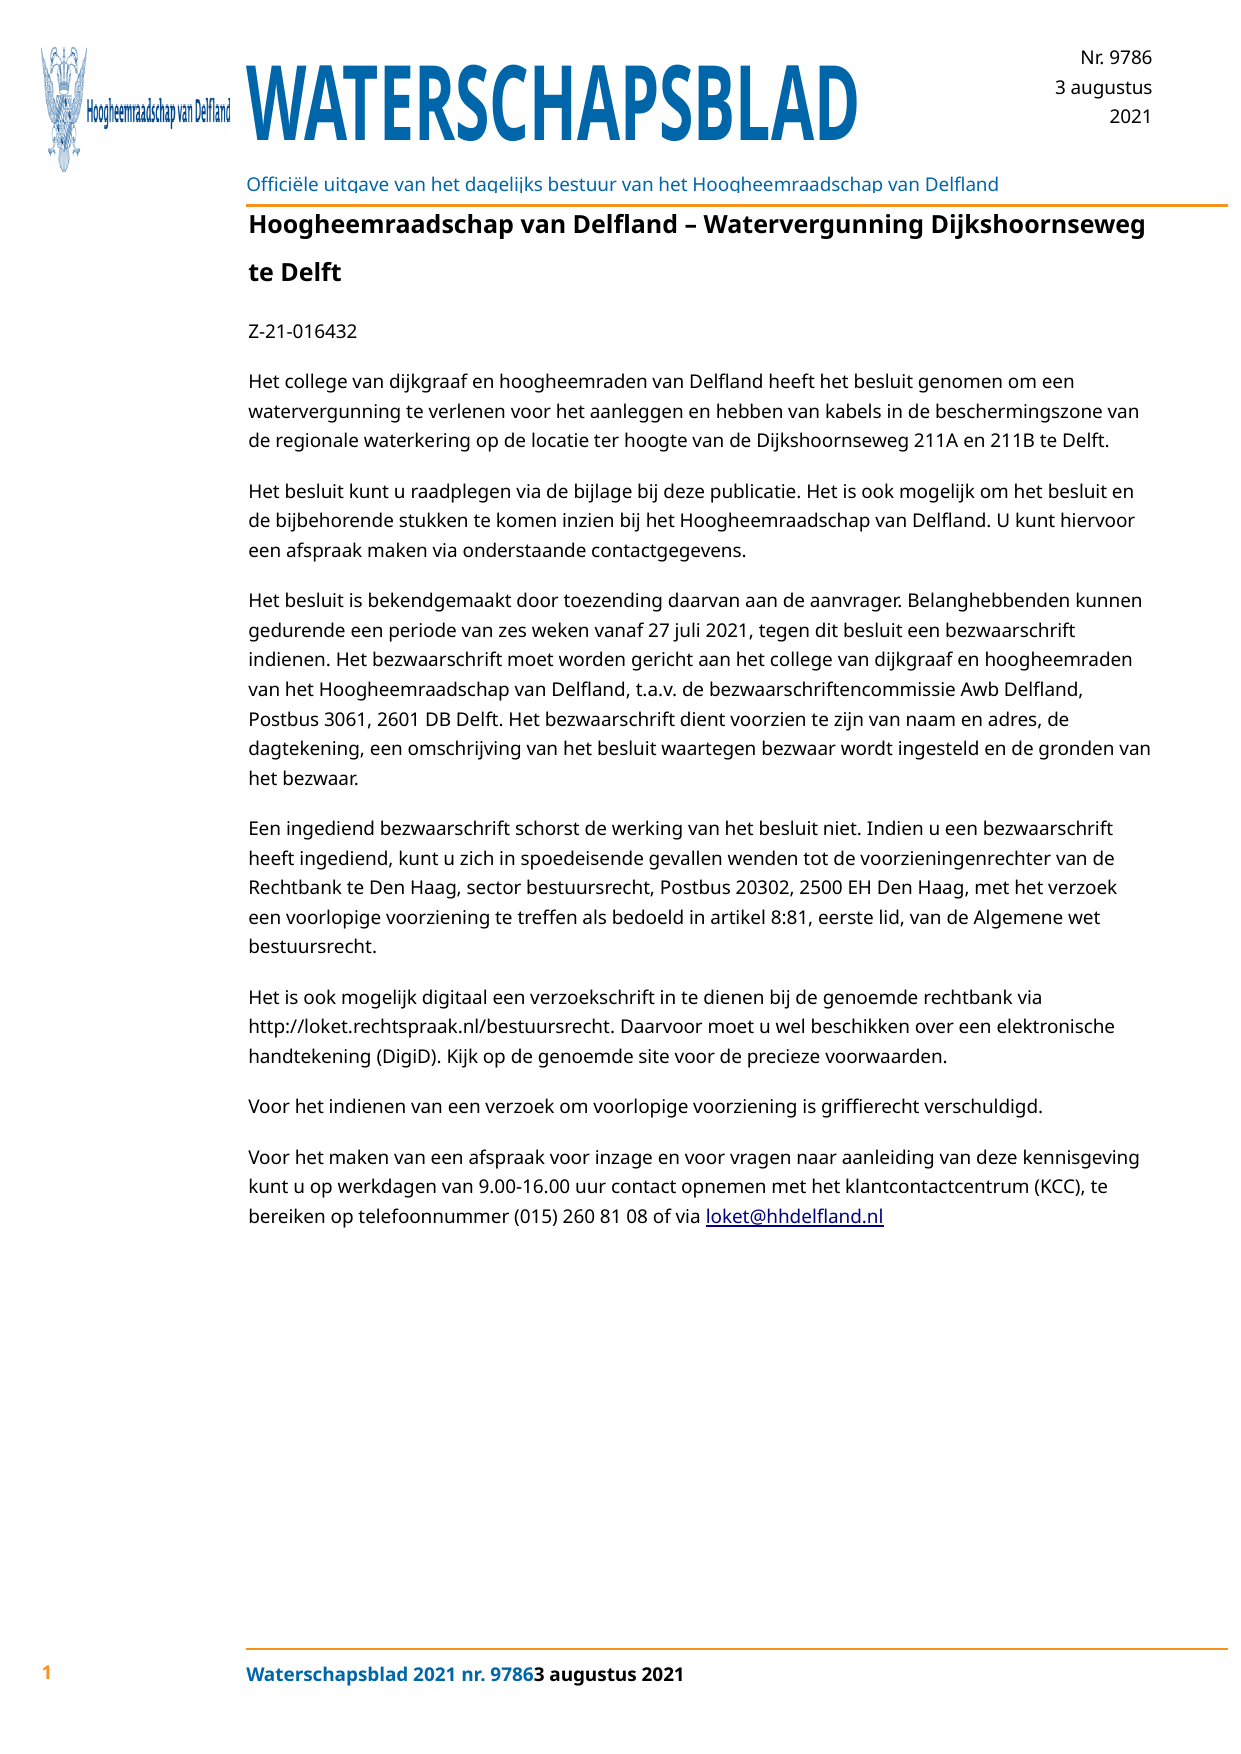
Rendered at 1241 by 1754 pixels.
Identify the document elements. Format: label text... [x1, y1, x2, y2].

text Voor het maken van een afspraak voor inzage en voor vragen naar aanleiding van deze kennisgeving kunt u op werkdagen van 9.00-16.00 uur contact opnemen met het klantcontactcentrum (KCC), te bereiken op telefoonnummer (015) 260 81 08 of via loket@hhdelfland.nl [248, 1144, 1152, 1229]
text Het is ook mogelijk digitaal een verzoekschrift in te dienen bij de genoemde rechtbank via http://loket.rechtspraak.nl/bestuursrecht. Daarvoor moet u wel beschikken over een elektronische handtekening (DigiD). Kijk op de genoemde site voor de precieze voorwaarden. [248, 984, 1152, 1069]
text Het besluit kunt u raadplegen via de bijlage bij deze publicatie. Het is ook mogelijk om het besluit en de bijbehorende stukken te komen inzien bij het Hoogheemraadschap van Delfland. U kunt hiervoor een afspraak maken via onderstaande contactgegevens. [248, 478, 1152, 563]
text Het besluit is bekendgemaakt door toezending daarvan aan de aanvrager. Belanghebbenden kunnen gedurende een periode van zes weken vanaf 27 juli 2021, tegen dit besluit een bezwaarschrift indienen. Het bezwaarschrift moet worden gericht aan het college van dijkgraaf en hoogheemraden van het Hoogheemraadschap van Delfland, t.a.v. de bezwaarschriftencommissie Awb Delfland, Postbus 3061, 2601 DB Delft. Het bezwaarschrift dient voorzien te zijn van naam en adres, de dagtekening, een omschrijving van het besluit waartegen bezwaar wordt ingesteld en de gronden van het bezwaar. [248, 587, 1152, 791]
text Z-21-016432 [248, 318, 1152, 344]
text Een ingediend bezwaarschrift schorst de werking van het besluit niet. Indien u een bezwaarschrift heeft ingediend, kunt u zich in spoedeisende gevallen wenden tot de voorzieningenrechter van de Rechtbank te Den Haag, sector bestuursrecht, Postbus 20302, 2500 EH Den Haag, met het verzoek een voorlopige voorziening te treffen als bedoeld in artikel 8:81, eerste lid, van de Algemene wet bestuursrecht. [248, 815, 1152, 959]
text Voor het indienen van een verzoek om voorlopige voorziening is griffierecht verschuldigd. [248, 1094, 1152, 1119]
text Het college van dijkgraaf en hoogheemraden van Delfland heeft het besluit genomen om een watervergunning te verlenen voor het aanleggen en hebben van kabels in de beschermingszone van de regionale waterkering op de locatie ter hoogte van de Dijkshoornseweg 211A en 211B te Delft. [248, 368, 1152, 453]
text Hoogheemraadschap van Delfland – Watervergunning Dijkshoornseweg te Delft [248, 207, 1152, 288]
picture [41, 47, 231, 172]
